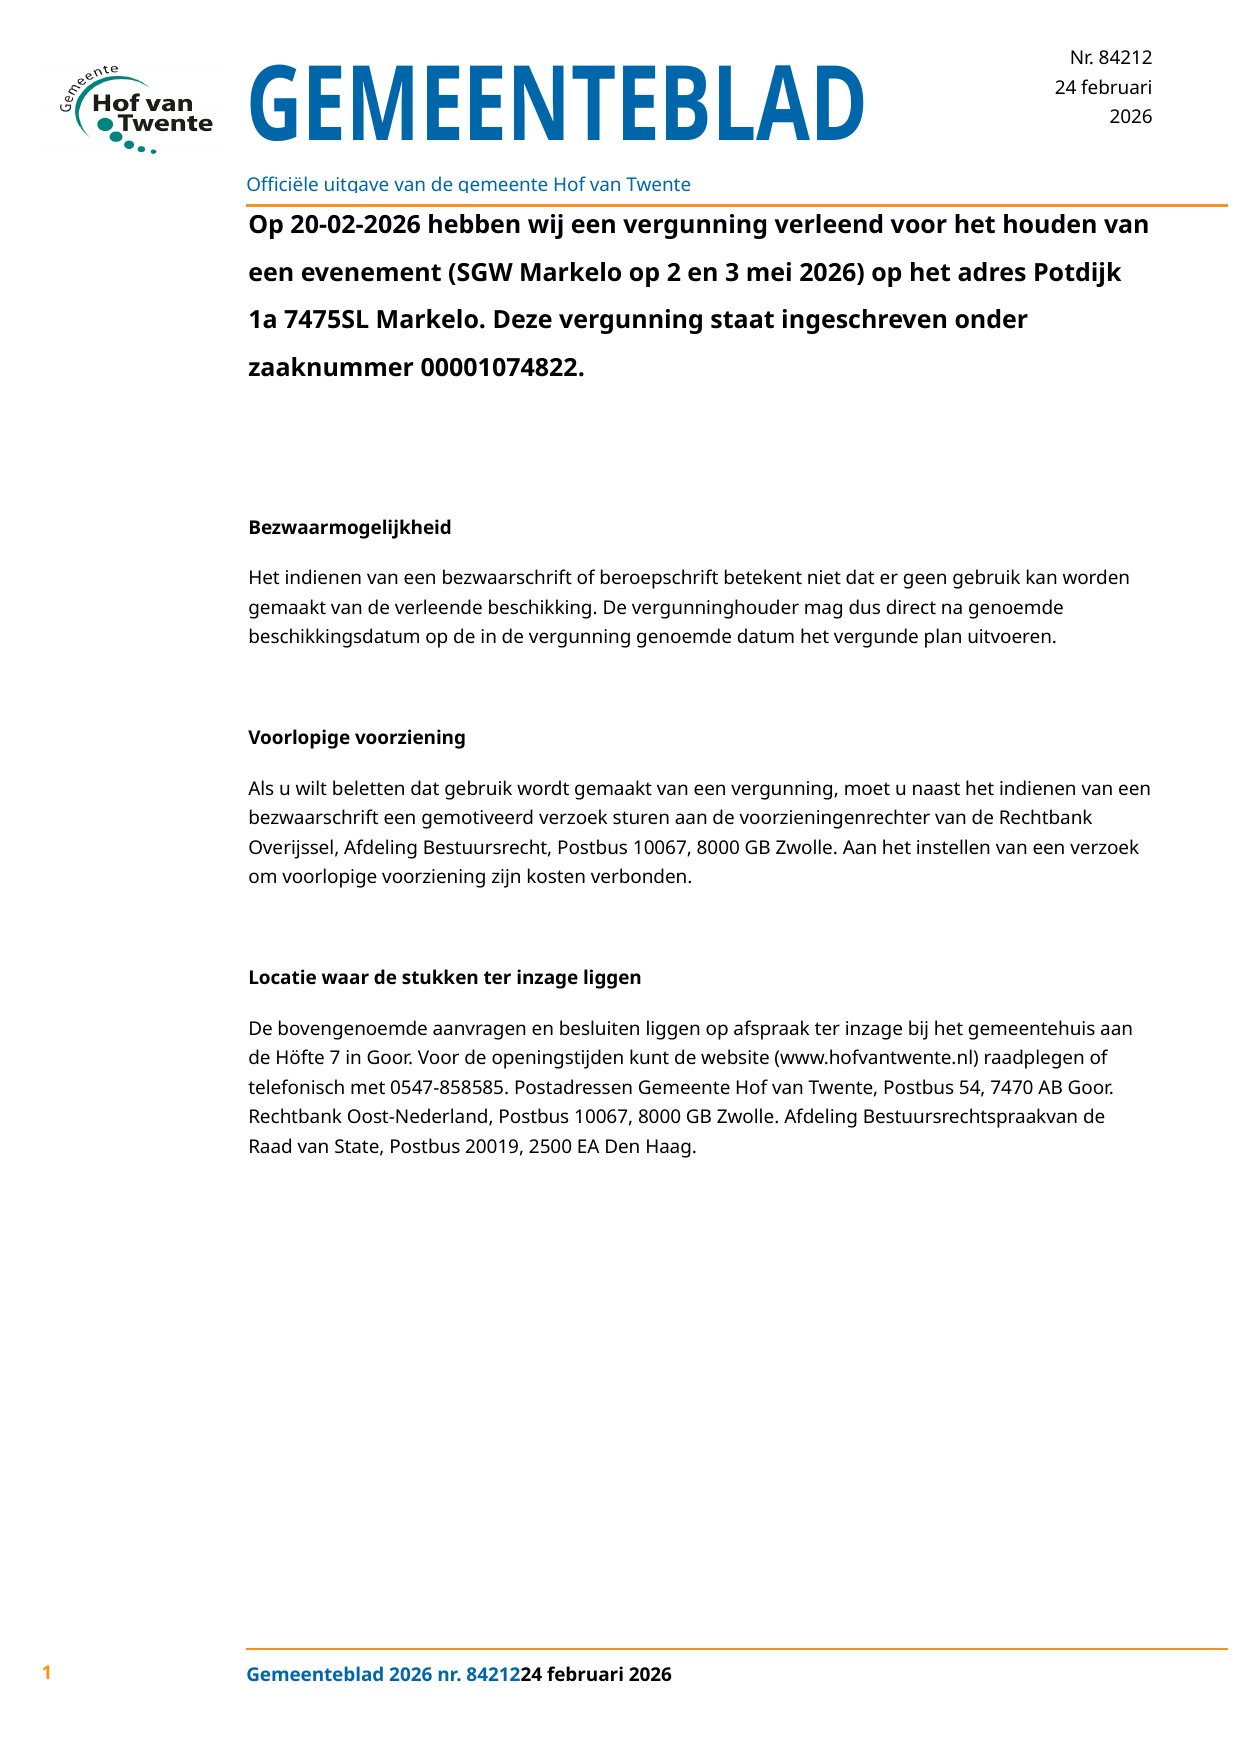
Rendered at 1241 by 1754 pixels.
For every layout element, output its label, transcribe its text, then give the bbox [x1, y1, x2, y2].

text De bovengenoemde aanvragen en besluiten liggen op afspraak ter inzage bij het gemeentehuis aan de Höfte 7 in Goor. Voor de openingstijden kunt de website (www.hofvantwente.nl) raadplegen of telefonisch met 0547-858585. Postadressen Gemeente Hof van Twente, Postbus 54, 7470 AB Goor. Rechtbank Oost-Nederland, Postbus 10067, 8000 GB Zwolle. Afdeling Bestuursrechtspraakvan de Raad van State, Postbus 20019, 2500 EA Den Haag. [248, 1015, 1152, 1159]
text Voorlopige voorziening [248, 724, 1152, 750]
text Het indienen van een bezwaarschrift of beroepschrift betekent niet dat er geen gebruik kan worden gemaakt van de verleende beschikking. De vergunninghouder mag dus direct na genoemde beschikkingsdatum op de in de vergunning genoemde datum het vergunde plan uitvoeren. [248, 564, 1152, 649]
text Op 20-02-2026 hebben wij een vergunning verleend voor het houden van een evenement (SGW Markelo op 2 en 3 mei 2026) op het adres Potdijk 1a 7475SL Markelo. Deze vergunning staat ingeschreven onder zaaknummer 00001074822. [248, 207, 1152, 384]
text Bezwaarmogelijkheid [248, 514, 1152, 540]
text Locatie waar de stukken ter inzage liggen [248, 964, 1152, 990]
text Als u wilt beletten dat gebruik wordt gemaakt van een vergunning, moet u naast het indienen van een bezwaarschrift een gemotiveerd verzoek sturen aan de voorzieningenrechter van de Rechtbank Overijssel, Afdeling Bestuursrecht, Postbus 10067, 8000 GB Zwolle. Aan het instellen van een verzoek om voorlopige voorziening zijn kosten verbonden. [248, 775, 1152, 889]
picture [41, 47, 231, 172]
